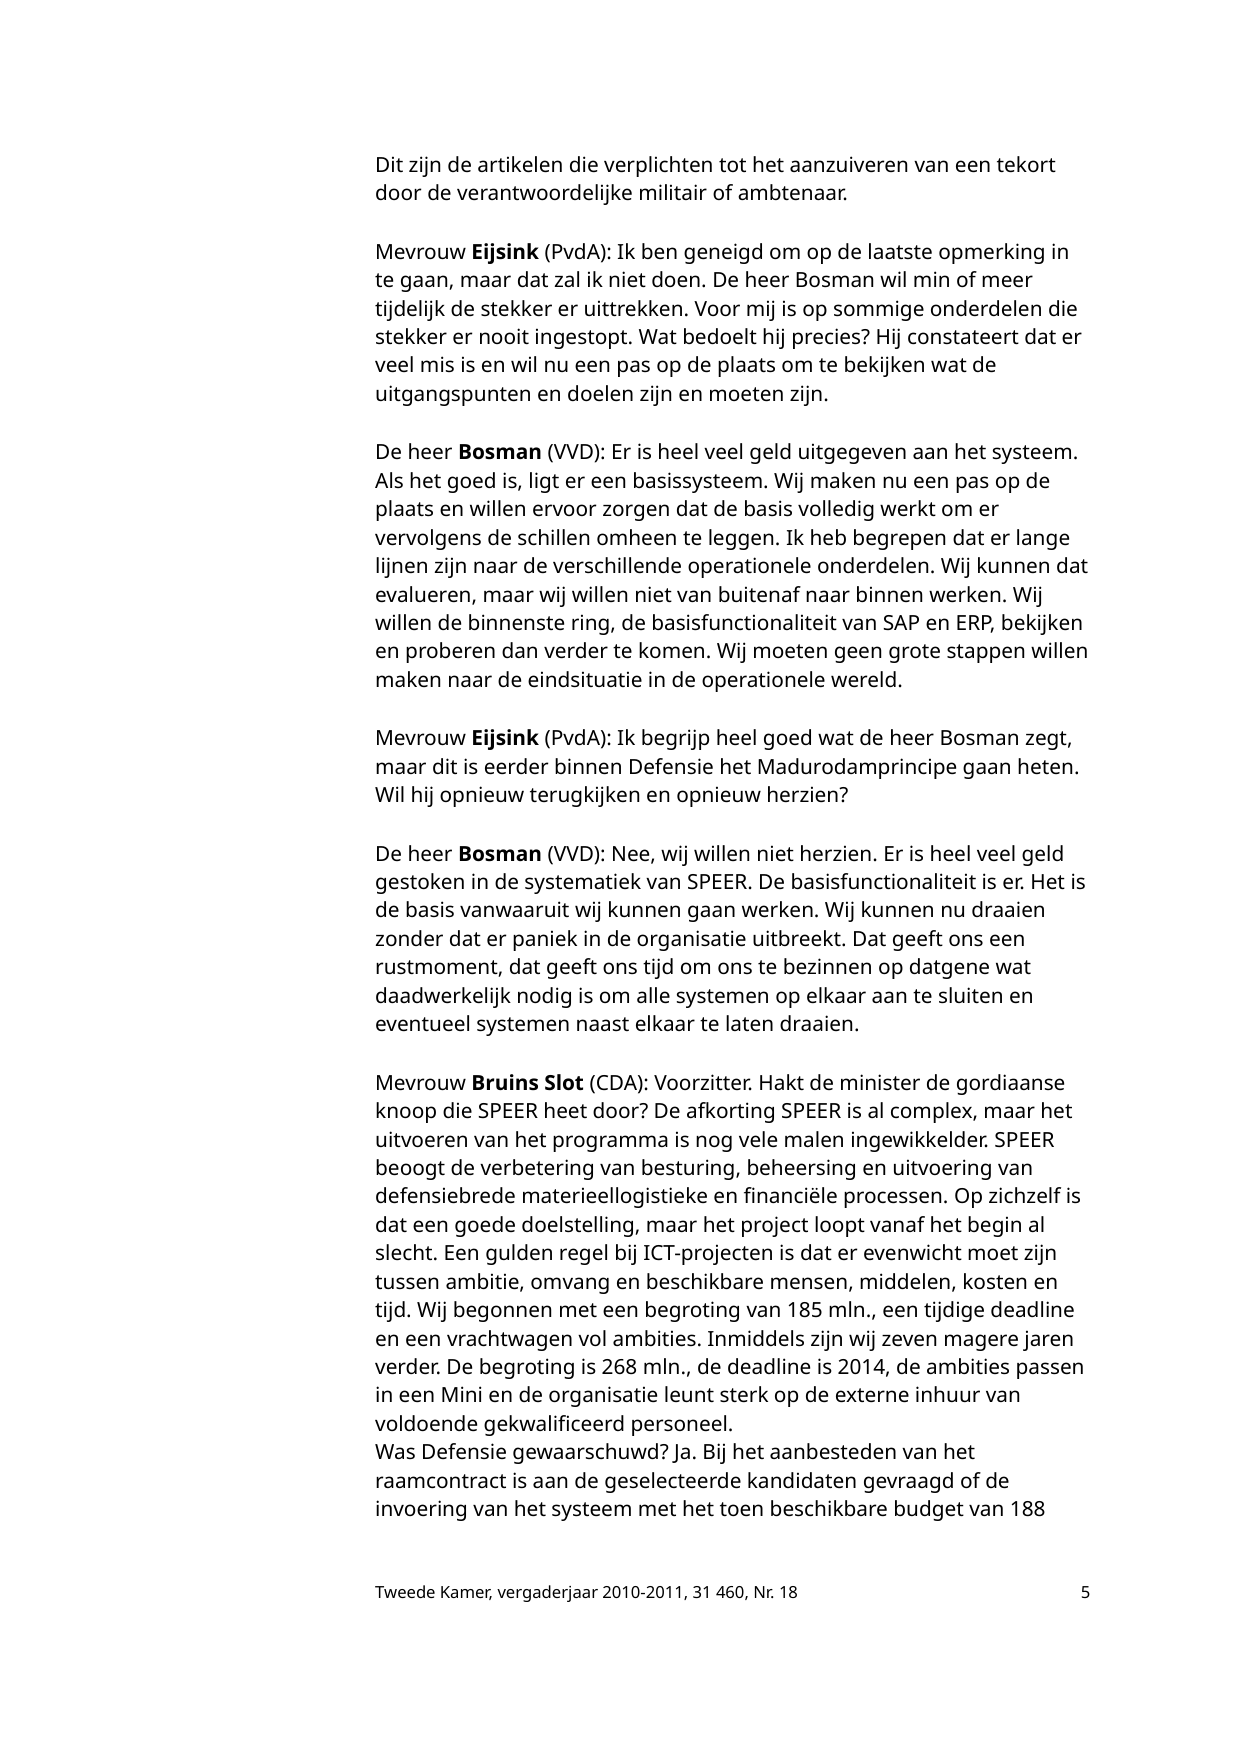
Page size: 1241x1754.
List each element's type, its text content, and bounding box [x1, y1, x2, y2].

text De heer Bosman (VVD): Nee, wij willen niet herzien. Er is heel veel geld gestoken in de systematiek van SPEER. De basisfunctionaliteit is er. Het is de basis vanwaaruit wij kunnen gaan werken. Wij kunnen nu draaien zonder dat er paniek in de organisatie uitbreekt. Dat geeft ons een rustmoment, dat geeft ons tijd om ons te bezinnen op datgene wat daadwerkelijk nodig is om alle systemen op elkaar aan te sluiten en eventueel systemen naast elkaar te laten draaien. [375, 839, 1090, 1038]
text Mevrouw Eijsink (PvdA): Ik begrijp heel goed wat de heer Bosman zegt, maar dit is eerder binnen Defensie het Madurodamprincipe gaan heten. Wil hij opnieuw terugkijken en opnieuw herzien? [375, 723, 1090, 809]
text Mevrouw Eijsink (PvdA): Ik ben geneigd om op de laatste opmerking in te gaan, maar dat zal ik niet doen. De heer Bosman wil min of meer tijdelijk de stekker er uittrekken. Voor mij is op sommige onderdelen die stekker er nooit ingestopt. Wat bedoelt hij precies? Hij constateert dat er veel mis is en wil nu een pas op de plaats om te bekijken wat de uitgangspunten en doelen zijn en moeten zijn. [375, 237, 1090, 407]
text Was Defensie gewaarschuwd? Ja. Bij het aanbesteden van het raamcontract is aan de geselecteerde kandidaten gevraagd of de invoering van het systeem met het toen beschikbare budget van 188 [375, 1437, 1090, 1523]
text Dit zijn de artikelen die verplichten tot het aanzuiveren van een tekort door de verantwoordelijke militair of ambtenaar. [375, 150, 1090, 207]
text De heer Bosman (VVD): Er is heel veel geld uitgegeven aan het systeem. Als het goed is, ligt er een basissysteem. Wij maken nu een pas op de plaats en willen ervoor zorgen dat de basis volledig werkt om er vervolgens de schillen omheen te leggen. Ik heb begrepen dat er lange lijnen zijn naar de verschillende operationele onderdelen. Wij kunnen dat evalueren, maar wij willen niet van buitenaf naar binnen werken. Wij willen de binnenste ring, de basisfunctionaliteit van SAP en ERP, bekijken en proberen dan verder te komen. Wij moeten geen grote stappen willen maken naar de eindsituatie in de operationele wereld. [375, 437, 1090, 693]
text Mevrouw Bruins Slot (CDA): Voorzitter. Hakt de minister de gordiaanse knoop die SPEER heet door? De afkorting SPEER is al complex, maar het uitvoeren van het programma is nog vele malen ingewikkelder. SPEER beoogt de verbetering van besturing, beheersing en uitvoering van defensiebrede materieellogistieke en financiële processen. Op zichzelf is dat een goede doelstelling, maar het project loopt vanaf het begin al slecht. Een gulden regel bij ICT-projecten is dat er evenwicht moet zijn tussen ambitie, omvang en beschikbare mensen, middelen, kosten en tijd. Wij begonnen met een begroting van 185 mln., een tijdige deadline en een vrachtwagen vol ambities. Inmiddels zijn wij zeven magere jaren verder. De begroting is 268 mln., de deadline is 2014, de ambities passen in een Mini en de organisatie leunt sterk op de externe inhuur van voldoende gekwalificeerd personeel. [375, 1068, 1090, 1437]
